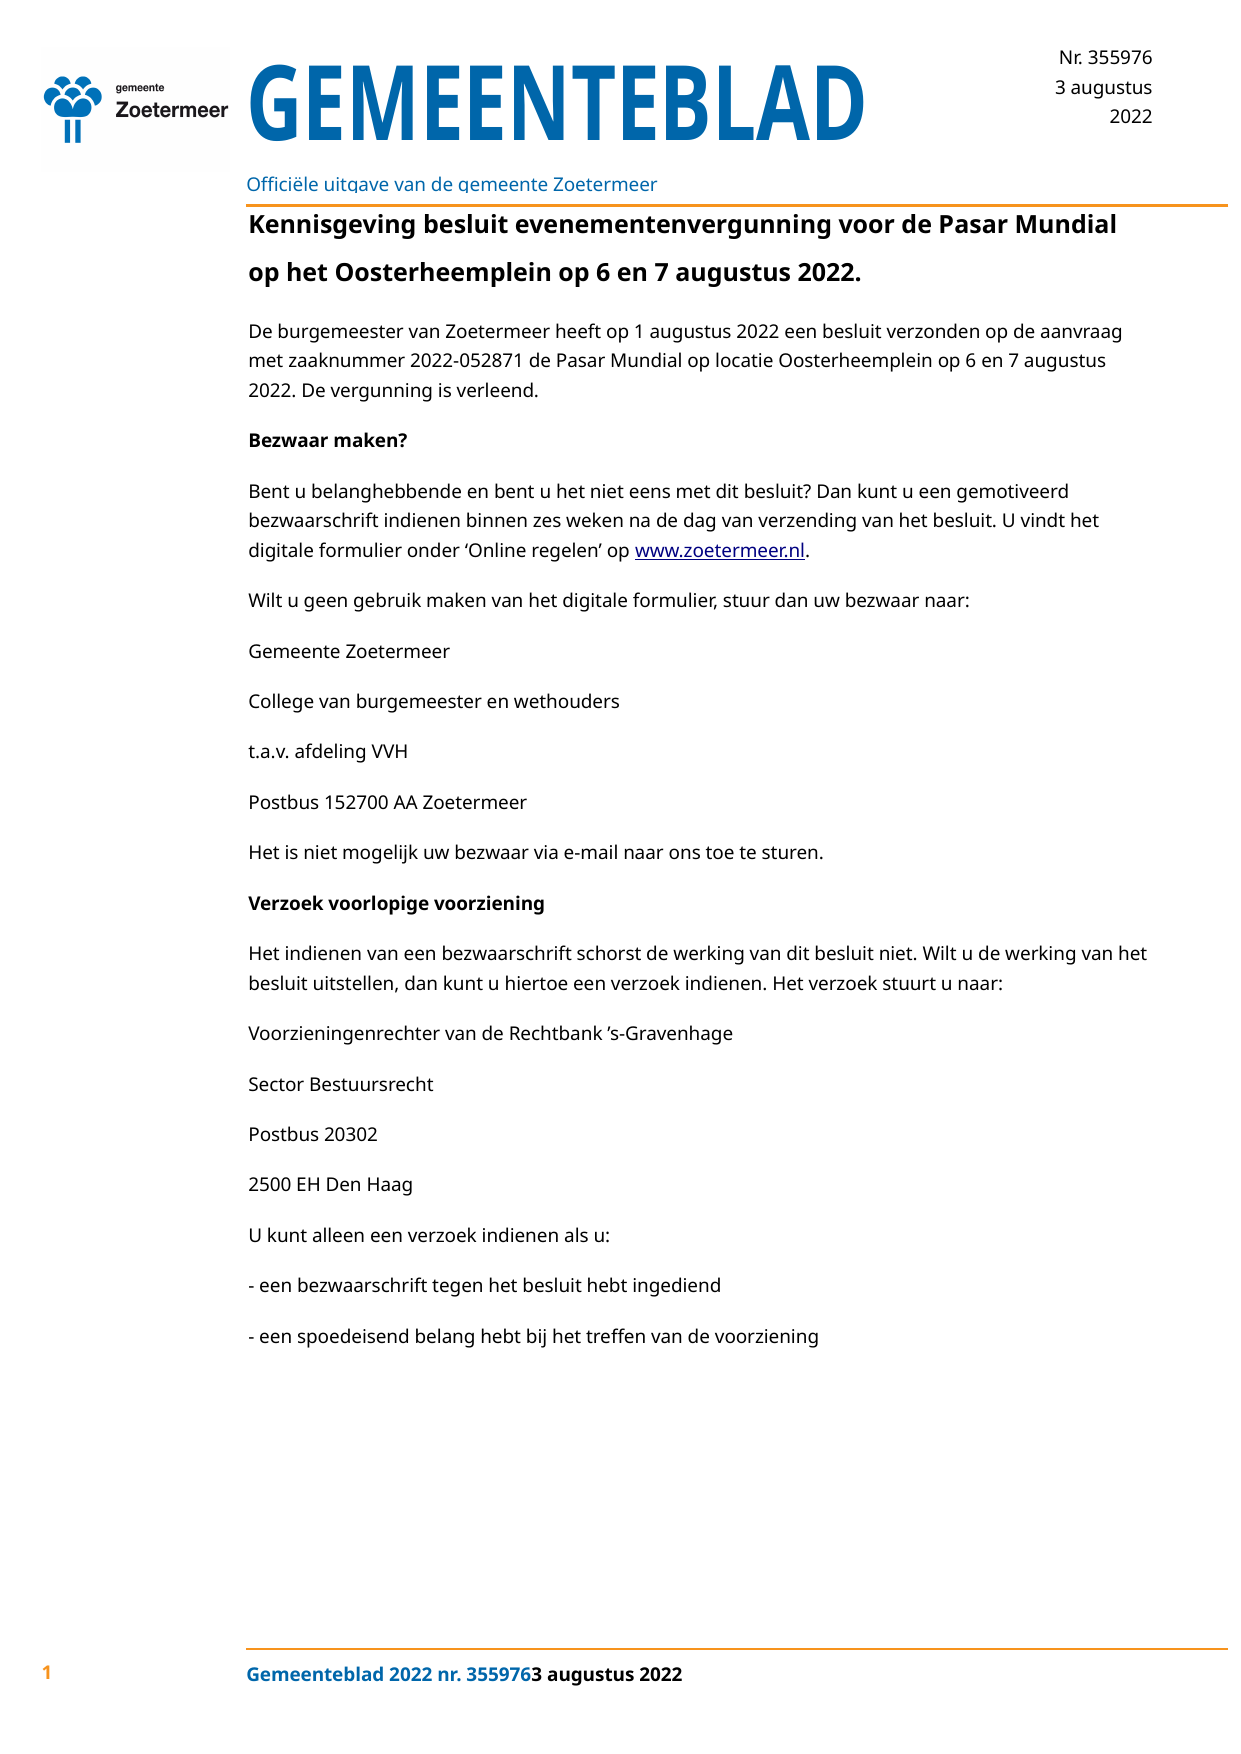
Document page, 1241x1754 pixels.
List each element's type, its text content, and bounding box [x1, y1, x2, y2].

text Gemeente Zoetermeer [248, 638, 1152, 664]
text 2500 EH Den Haag [248, 1172, 1152, 1197]
text U kunt alleen een verzoek indienen als u: [248, 1222, 1152, 1248]
text Het indienen van een bezwaarschrift schorst de werking van dit besluit niet. Wilt u de werking van het besluit uitstellen, dan kunt u hiertoe een verzoek indienen. Het verzoek stuurt u naar: [248, 940, 1152, 996]
text t.a.v. afdeling VVH [248, 739, 1152, 764]
text Wilt u geen gebruik maken van het digitale formulier, stuur dan uw bezwaar naar: [248, 587, 1152, 613]
text Voorzieningenrechter van de Rechtbank ’s-Gravenhage [248, 1020, 1152, 1046]
picture [41, 47, 231, 172]
text - een bezwaarschrift tegen het besluit hebt ingediend [248, 1272, 1152, 1298]
text - een spoedeisend belang hebt bij het treffen van de voorziening [248, 1323, 1152, 1349]
text Postbus 152700 AA Zoetermeer [248, 789, 1152, 815]
text Verzoek voorlopige voorziening [248, 890, 1152, 916]
text Sector Bestuursrecht [248, 1071, 1152, 1097]
text Postbus 20302 [248, 1121, 1152, 1147]
text Bezwaar maken? [248, 427, 1152, 453]
text Bent u belanghebbende en bent u het niet eens met dit besluit? Dan kunt u een gemotiveerd bezwaarschrift indienen binnen zes weken na de dag van verzending van het besluit. U vindt het digitale formulier onder ‘Online regelen’ op www.zoetermeer.nl. [248, 478, 1152, 563]
text Kennisgeving besluit evenementenvergunning voor de Pasar Mundial op het Oosterheemplein op 6 en 7 augustus 2022. [248, 207, 1152, 288]
text College van burgemeester en wethouders [248, 688, 1152, 714]
text De burgemeester van Zoetermeer heeft op 1 augustus 2022 een besluit verzonden op de aanvraag met zaaknummer 2022-052871 de Pasar Mundial op locatie Oosterheemplein op 6 en 7 augustus 2022. De vergunning is verleend. [248, 318, 1152, 403]
text Het is niet mogelijk uw bezwaar via e-mail naar ons toe te sturen. [248, 839, 1152, 865]
